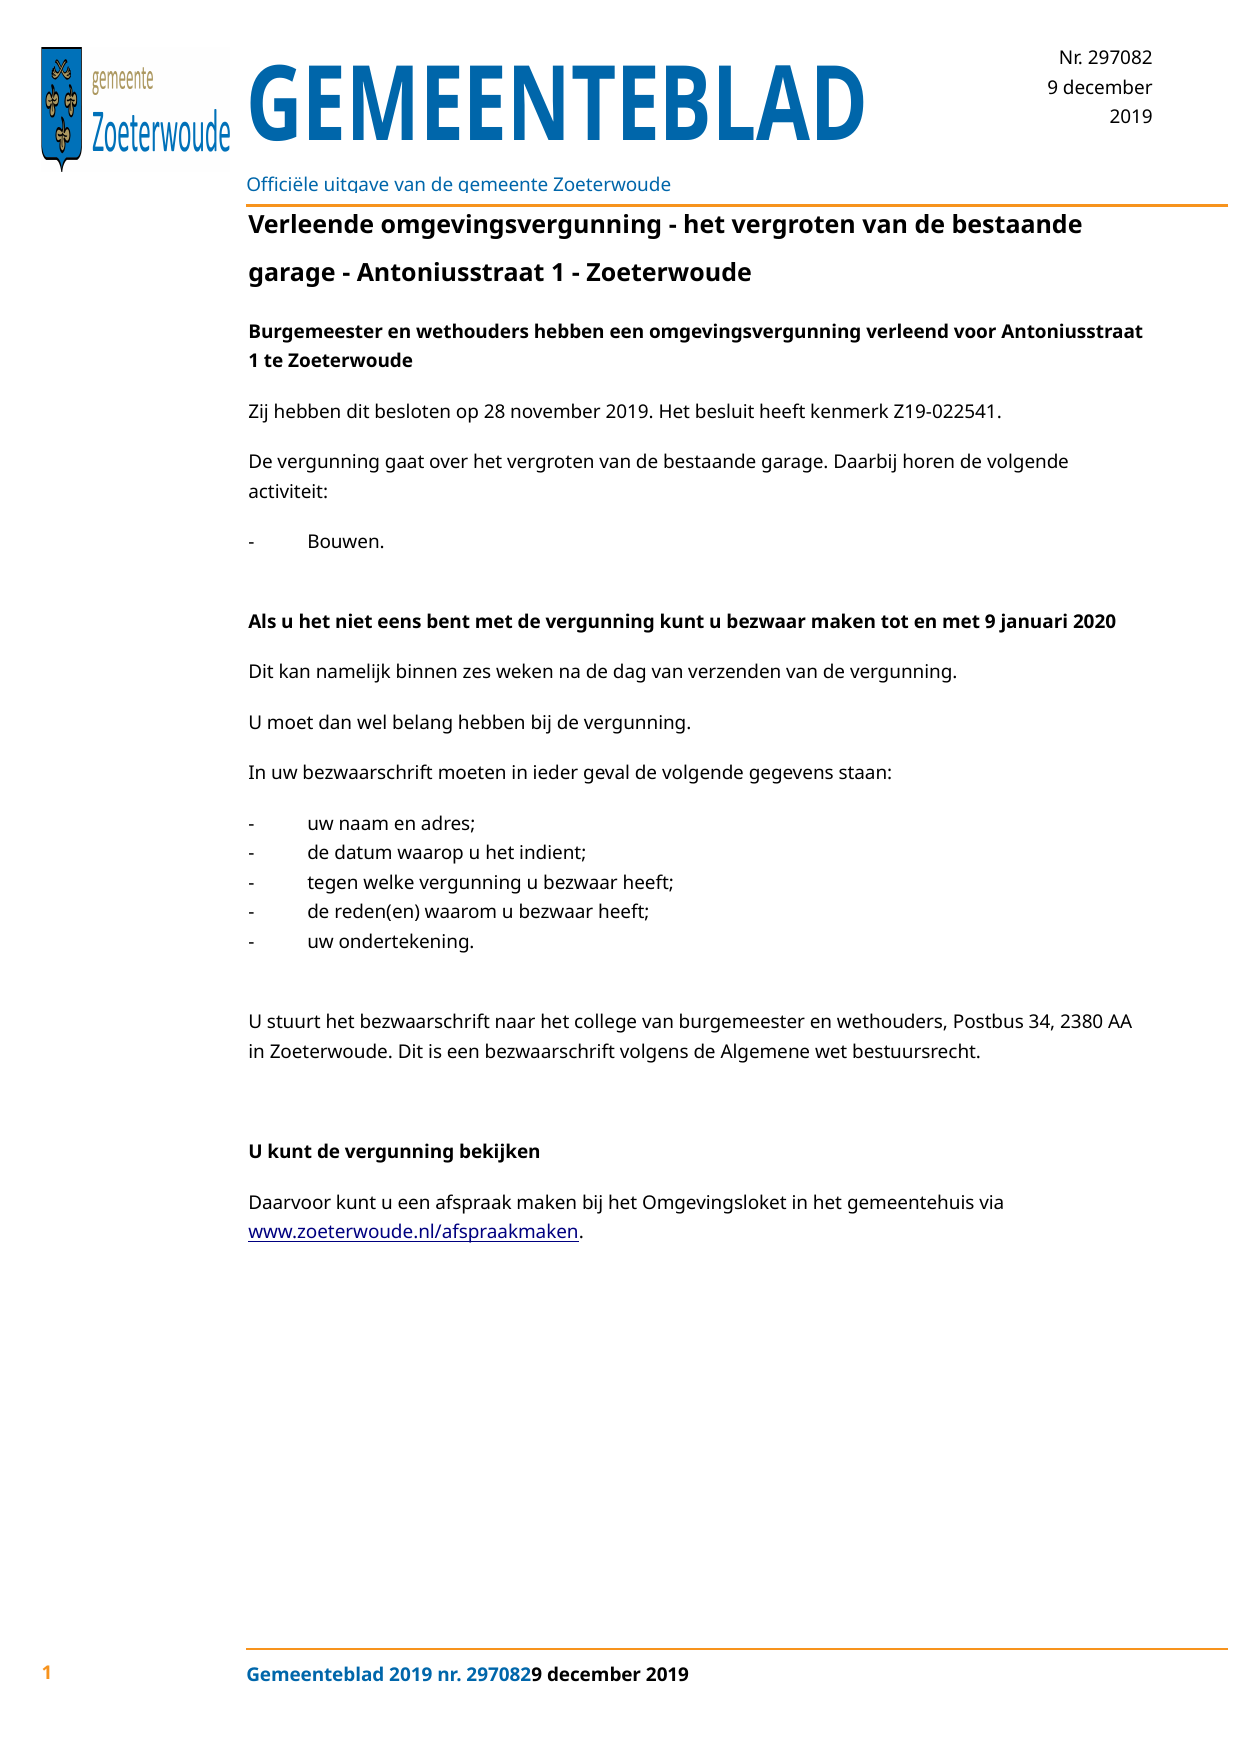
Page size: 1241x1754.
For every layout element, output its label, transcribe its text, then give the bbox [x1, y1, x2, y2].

list uw ondertekening. [248, 928, 1152, 954]
text Dit kan namelijk binnen zes weken na de dag van verzenden van de vergunning. [248, 659, 1152, 684]
text Daarvoor kunt u een afspraak maken bij het Omgevingsloket in het gemeentehuis via www.zoeterwoude.nl/afspraakmaken. [248, 1189, 1152, 1244]
picture [41, 47, 231, 172]
text De vergunning gaat over het vergroten van de bestaande garage. Daarbij horen de volgende activiteit: [248, 448, 1152, 504]
list Bouwen. [248, 528, 1152, 554]
text Burgemeester en wethouders hebben een omgevingsvergunning verleend voor Antoniusstraat 1 te Zoeterwoude [248, 318, 1152, 373]
text Verleende omgevingsvergunning - het vergroten van de bestaande garage - Antoniusstraat 1 - Zoeterwoude [248, 207, 1152, 288]
text Als u het niet eens bent met de vergunning kunt u bezwaar maken tot en met 9 januari 2020 [248, 608, 1152, 634]
text U stuurt het bezwaarschrift naar het college van burgemeester en wethouders, Postbus 34, 2380 AA in Zoeterwoude. Dit is een bezwaarschrift volgens de Algemene wet bestuursrecht. [248, 1008, 1152, 1064]
text In uw bezwaarschrift moeten in ieder geval de volgende gegevens staan: [248, 759, 1152, 785]
list de datum waarop u het indient; [248, 839, 1152, 865]
text Zij hebben dit besloten op 28 november 2019. Het besluit heeft kenmerk Z19-022541. [248, 398, 1152, 424]
text U kunt de vergunning bekijken [248, 1139, 1152, 1164]
list uw naam en adres; [248, 810, 1152, 836]
text U moet dan wel belang hebben bij de vergunning. [248, 709, 1152, 735]
list de reden(en) waarom u bezwaar heeft; [248, 899, 1152, 924]
list tegen welke vergunning u bezwaar heeft; [248, 869, 1152, 895]
